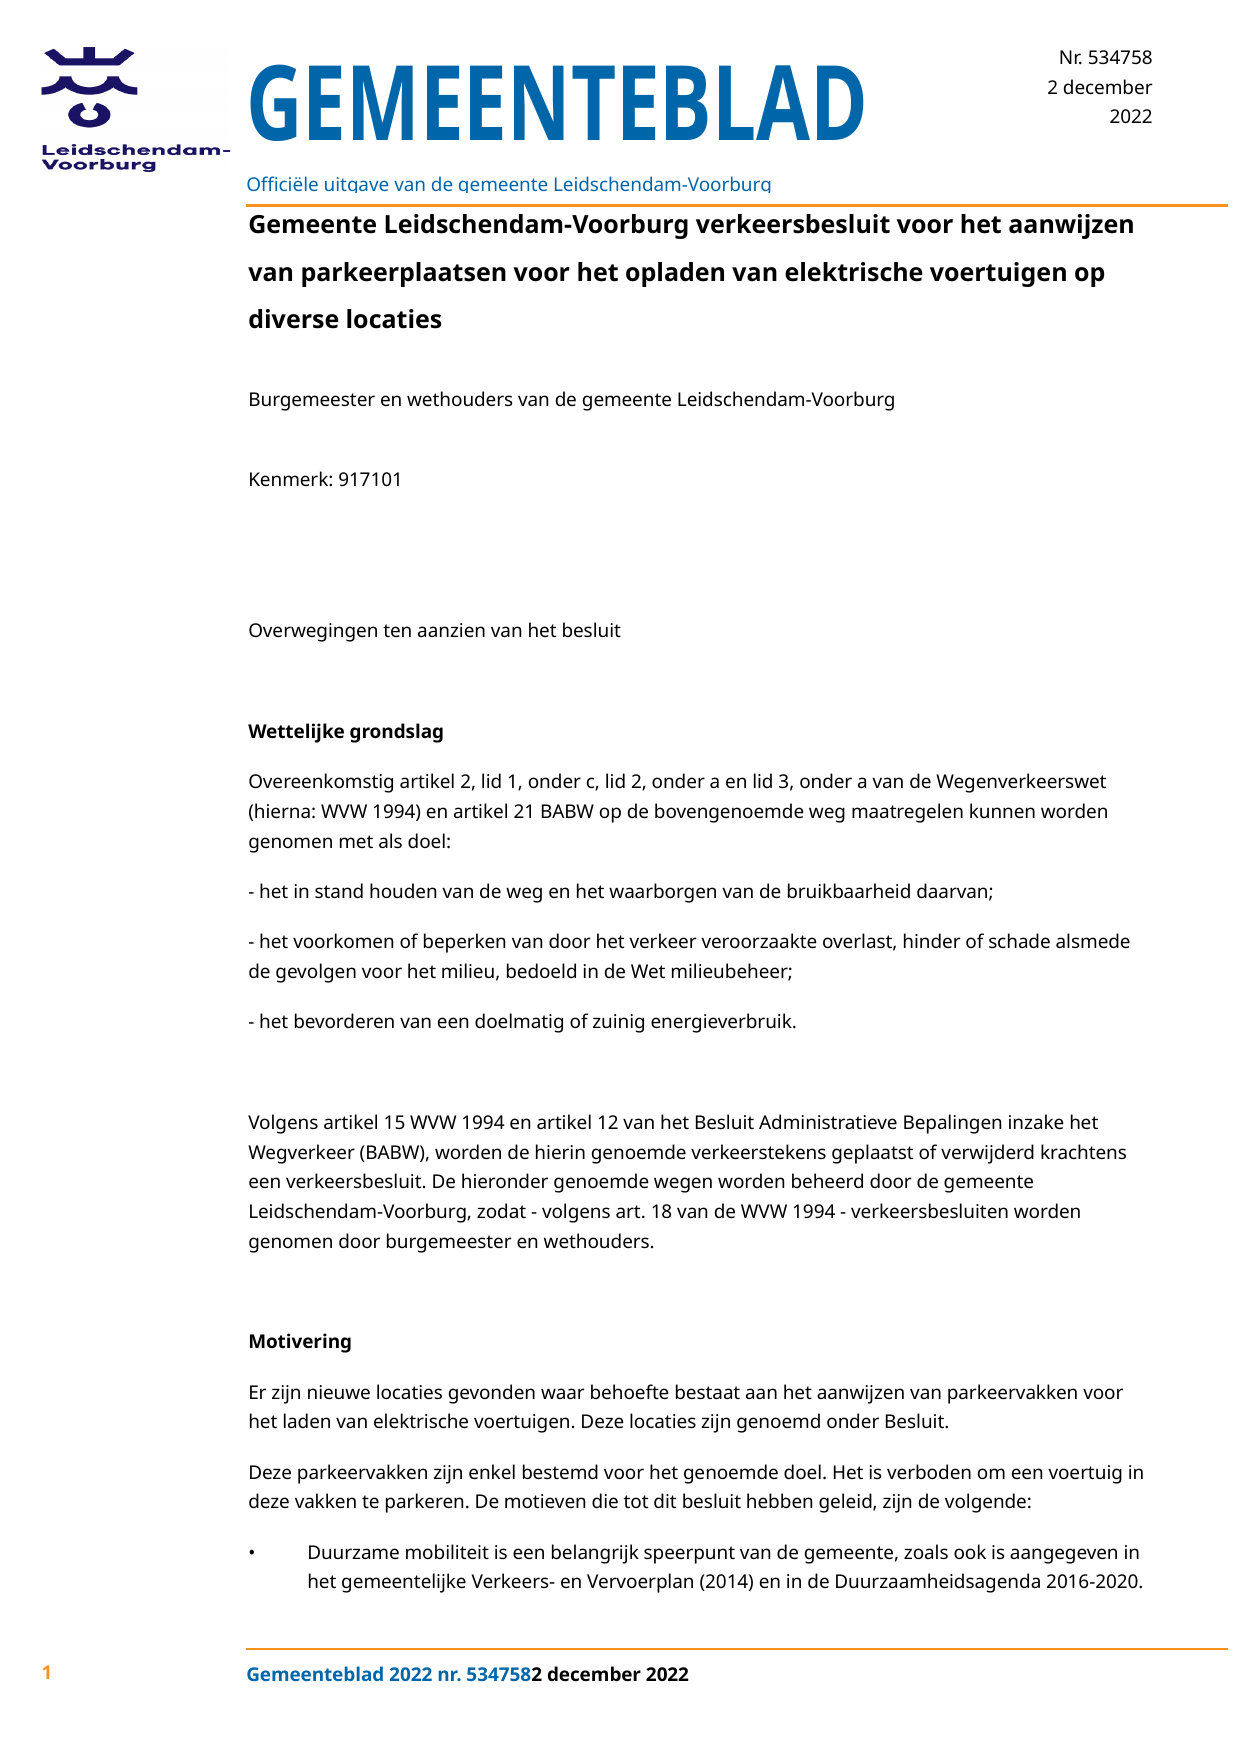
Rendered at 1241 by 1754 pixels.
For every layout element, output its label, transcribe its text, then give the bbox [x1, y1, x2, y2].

text Overwegingen ten aanzien van het besluit [248, 617, 1152, 643]
text Gemeente Leidschendam-Voorburg verkeersbesluit voor het aanwijzen van parkeerplaatsen voor het opladen van elektrische voertuigen op diverse locaties [248, 207, 1152, 336]
text Er zijn nieuwe locaties gevonden waar behoefte bestaat aan het aanwijzen van parkeervakken voor het laden van elektrische voertuigen. Deze locaties zijn genoemd onder Besluit. [248, 1379, 1152, 1434]
text Volgens artikel 15 WVW 1994 en artikel 12 van het Besluit Administratieve Bepalingen inzake het Wegverkeer (BABW), worden de hierin genoemde verkeerstekens geplaatst of verwijderd krachtens een verkeersbesluit. De hieronder genoemde wegen worden beheerd door de gemeente Leidschendam-Voorburg, zodat - volgens art. 18 van de WVW 1994 - verkeersbesluiten worden genomen door burgemeester en wethouders. [248, 1109, 1152, 1254]
text Kenmerk: 917101 [248, 466, 1152, 492]
text Deze parkeervakken zijn enkel bestemd voor het genoemde doel. Het is verboden om een voertuig in deze vakken te parkeren. De motieven die tot dit besluit hebben geleid, zijn de volgende: [248, 1459, 1152, 1514]
text Wettelijke grondslag [248, 718, 1152, 744]
picture [41, 47, 231, 172]
text Overeenkomstig artikel 2, lid 1, onder c, lid 2, onder a en lid 3, onder a van de Wegenverkeerswet (hierna: WVW 1994) en artikel 21 BABW op de bovengenoemde weg maatregelen kunnen worden genomen met als doel: [248, 769, 1152, 854]
text - het in stand houden van de weg en het waarborgen van de bruikbaarheid daarvan; [248, 878, 1152, 904]
text Motivering [248, 1329, 1152, 1354]
text - het voorkomen of beperken van door het verkeer veroorzaakte overlast, hinder of schade alsmede de gevolgen voor het milieu, bedoeld in de Wet milieubeheer; [248, 929, 1152, 984]
text Burgemeester en wethouders van de gemeente Leidschendam-Voorburg [248, 386, 1152, 412]
list Duurzame mobiliteit is een belangrijk speerpunt van de gemeente, zoals ook is aangegeven in het gemeentelijke Verkeers- en Vervoerplan (2014) en in de Duurzaamheidsagenda 2016-2020. [248, 1539, 1152, 1594]
text - het bevorderen van een doelmatig of zuinig energieverbruik. [248, 1009, 1152, 1034]
